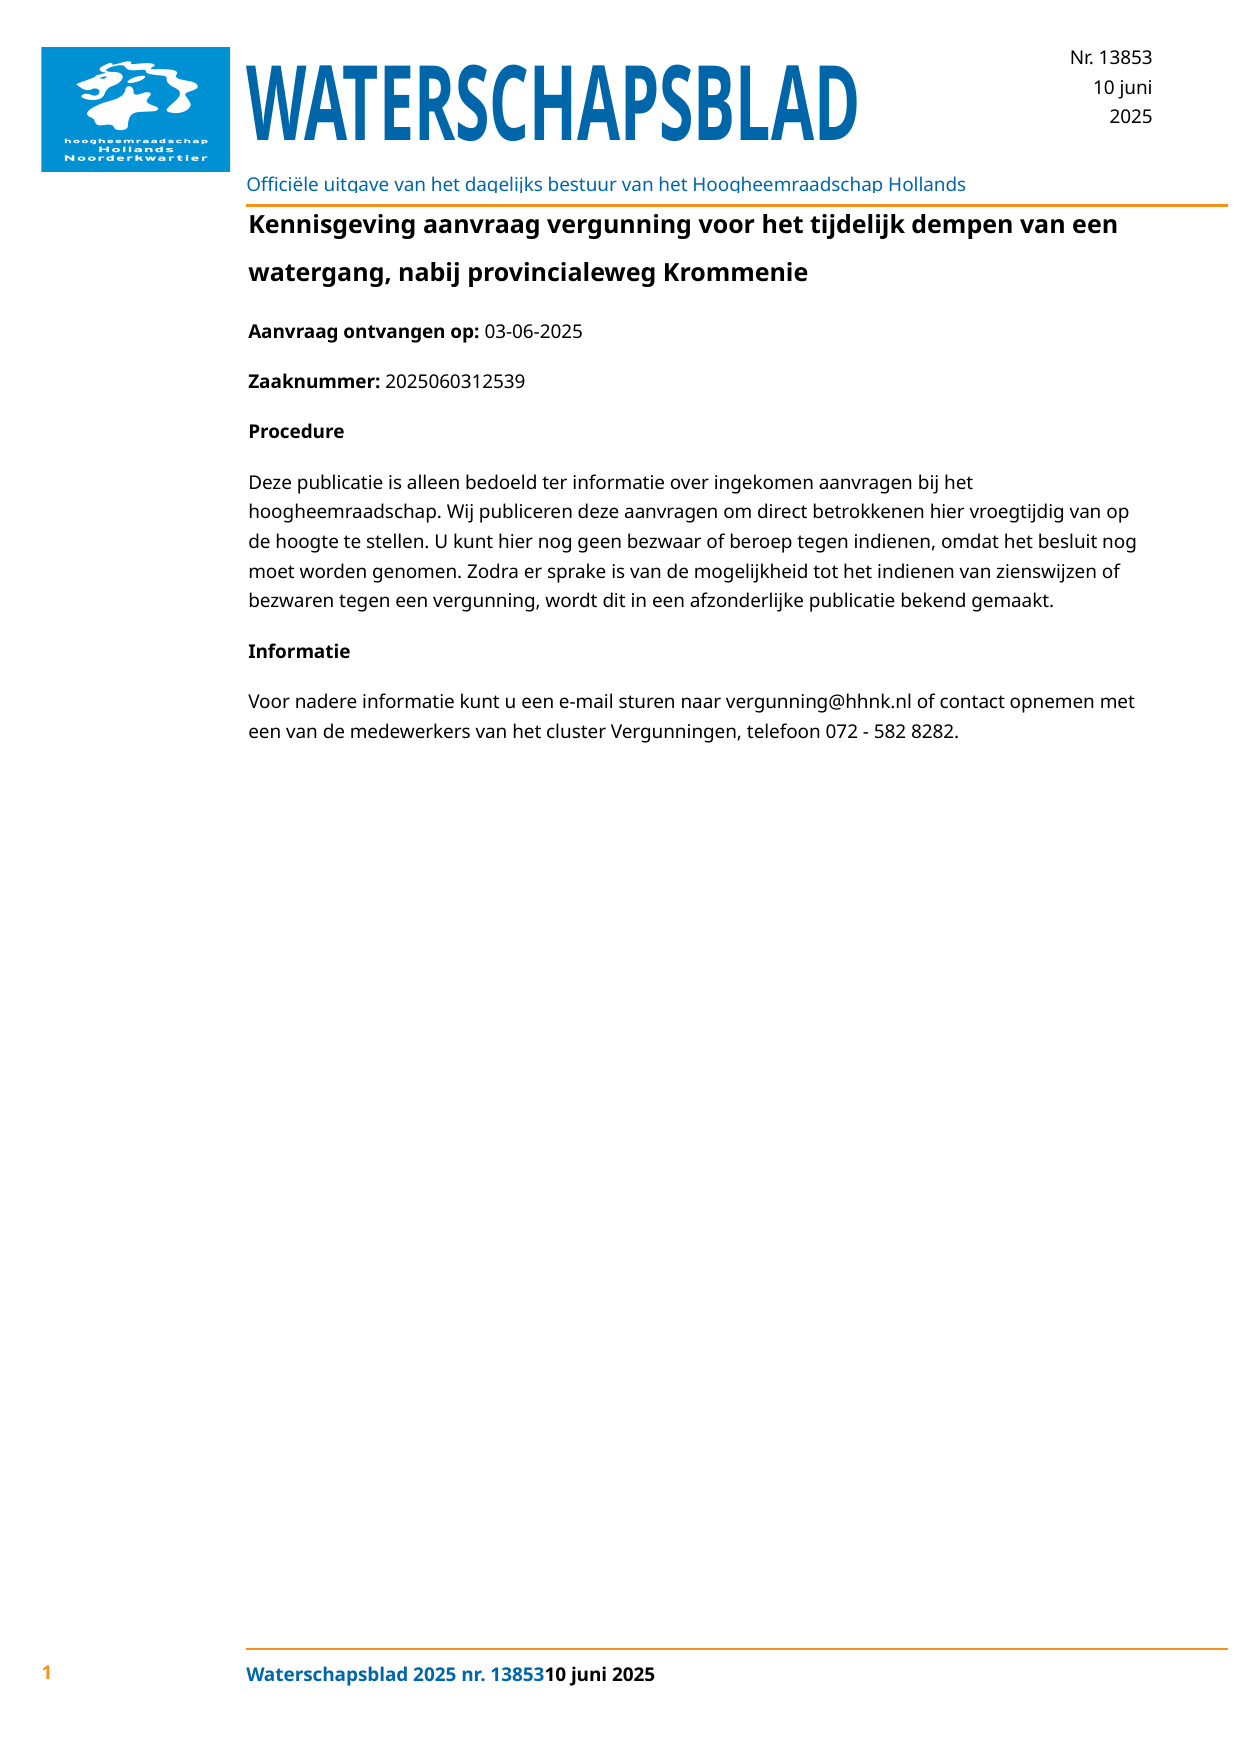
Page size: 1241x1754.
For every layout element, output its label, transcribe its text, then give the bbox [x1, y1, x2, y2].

text Voor nadere informatie kunt u een e-mail sturen naar vergunning@hhnk.nl of contact opnemen met een van de medewerkers van het cluster Vergunningen, telefoon 072 - 582 8282. [248, 688, 1152, 744]
text Kennisgeving aanvraag vergunning voor het tijdelijk dempen van een watergang, nabij provincialeweg Krommenie [248, 207, 1152, 288]
text Informatie [248, 638, 1152, 664]
text Zaaknummer: 2025060312539 [248, 368, 1152, 394]
text Aanvraag ontvangen op: 03-06-2025 [248, 318, 1152, 344]
text Procedure [248, 419, 1152, 444]
picture [129, 76, 144, 82]
text Deze publicatie is alleen bedoeld ter informatie over ingekomen aanvragen bij het hoogheemraadschap. Wij publiceren deze aanvragen om direct betrokkenen hier vroegtijdig van op de hoogte te stellen. U kunt hier nog geen bezwaar of beroep tegen indienen, omdat het besluit nog moet worden genomen. Zodra er sprake is van de mogelijkheid tot het indienen van zienswijzen of bezwaren tegen een vergunning, wordt dit in een afzonderlijke publicatie bekend gemaakt. [248, 469, 1152, 613]
picture [88, 87, 157, 130]
picture [118, 62, 197, 112]
picture [78, 64, 122, 99]
